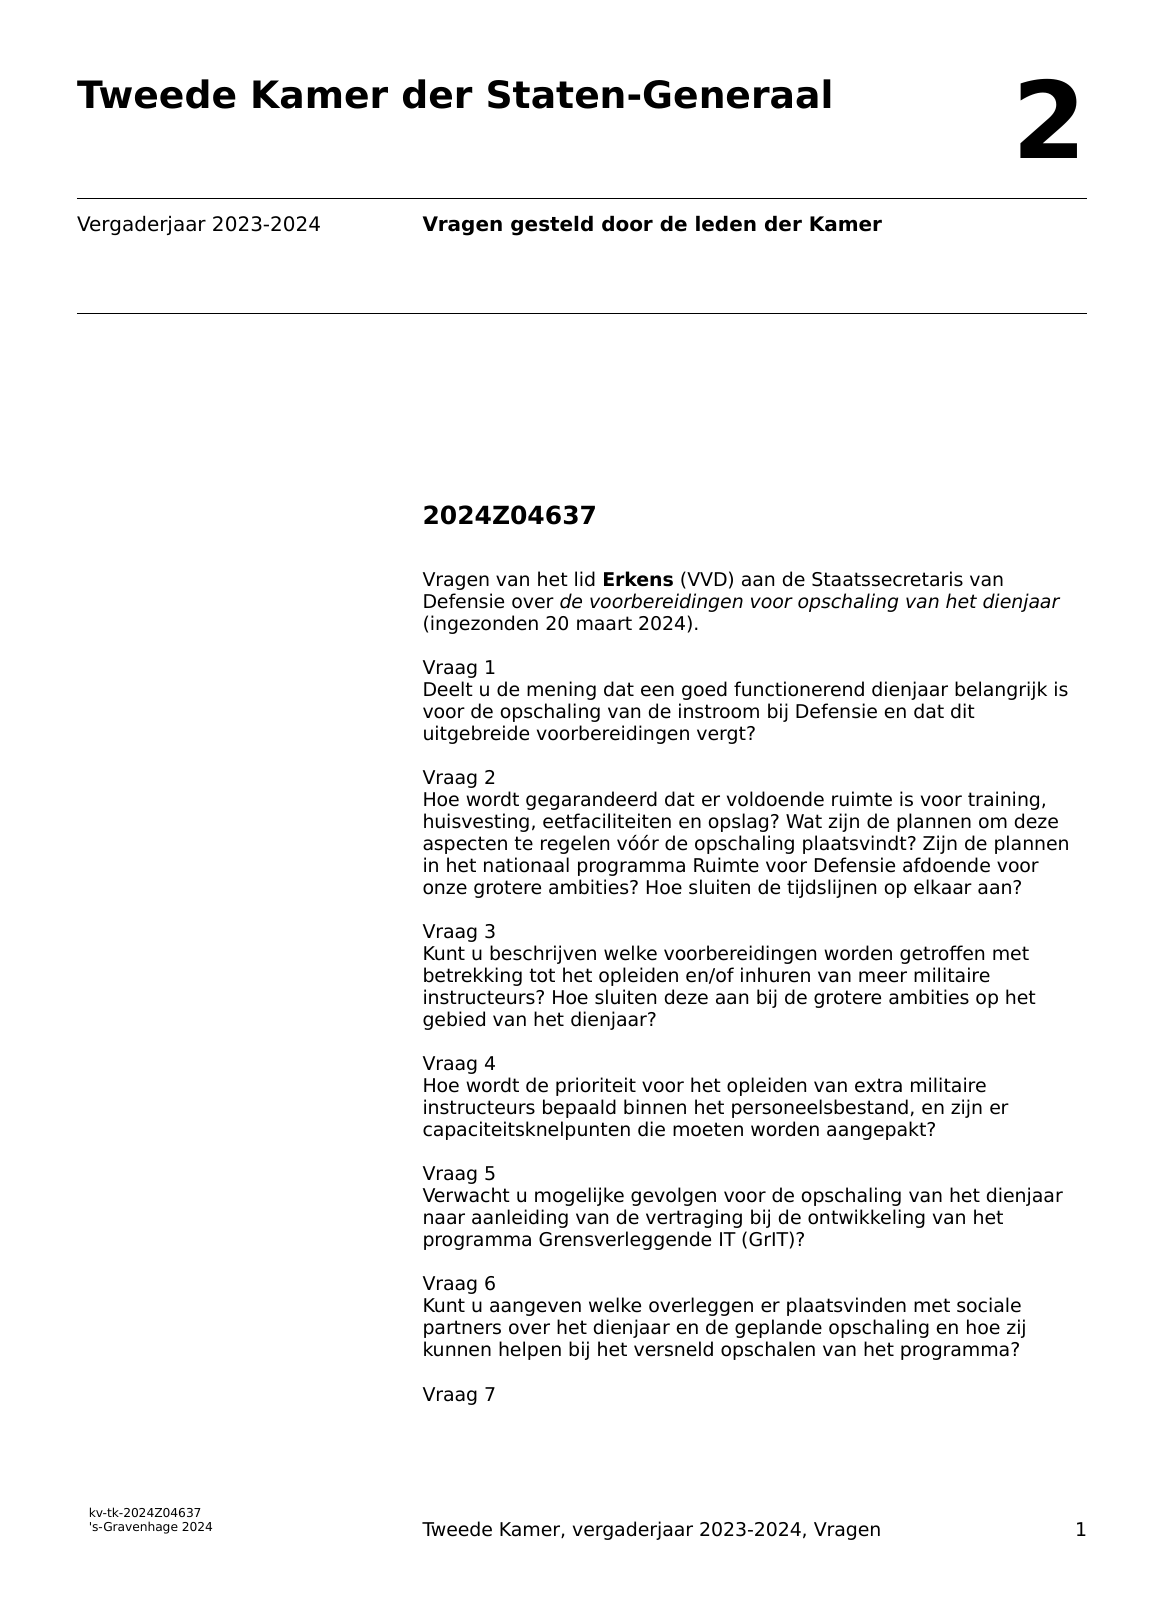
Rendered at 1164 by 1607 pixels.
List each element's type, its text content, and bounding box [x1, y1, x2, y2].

text Verwacht u mogelijke gevolgen voor de opschaling van het dienjaar naar aanleiding van de vertraging bij de ontwikkeling van het programma Grensverleggende IT (GrIT)? [422, 1185, 1087, 1251]
text 's-Gravenhage 2024 [88, 1520, 323, 1534]
text 2024Z04637 [422, 501, 1087, 531]
text Vraag 1 [422, 657, 1087, 679]
table_cell Vragen gesteld door de leden der Kamer [422, 199, 1087, 313]
text Deelt u de mening dat een goed functionerend dienjaar belangrijk is voor de opschaling van de instroom bij Defensie en dat dit uitgebreide voorbereidingen vergt? [422, 679, 1087, 745]
text Hoe wordt gegarandeerd dat er voldoende ruimte is voor training, huisvesting, eetfaciliteiten en opslag? Wat zijn de plannen om deze aspecten te regelen vóór de opschaling plaatsvindt? Zijn de plannen in het nationaal programma Ruimte voor Defensie afdoende voor onze grotere ambities? Hoe sluiten de tijdslijnen op elkaar aan? [422, 789, 1087, 899]
text Kunt u aangeven welke overleggen er plaatsvinden met sociale partners over het dienjaar en de geplande opschaling en hoe zij kunnen helpen bij het versneld opschalen van het programma? [422, 1295, 1087, 1361]
table_cell Vergaderjaar 2023-2024 [77, 199, 422, 313]
text Vraag 2 [422, 767, 1087, 789]
text Vraag 4 [422, 1053, 1087, 1075]
text Kunt u beschrijven welke voorbereidingen worden getroffen met betrekking tot het opleiden en/of inhuren van meer militaire instructeurs? Hoe sluiten deze aan bij de grotere ambities op het gebied van het dienjaar? [422, 943, 1087, 1031]
text Vragen van het lid Erkens (VVD) aan de Staatssecretaris van Defensie over de voorbereidingen voor opschaling van het dienjaar (ingezonden 20 maart 2024). [422, 569, 1087, 635]
text Vraag 7 [422, 1383, 1087, 1405]
text Hoe wordt de prioriteit voor het opleiden van extra militaire instructeurs bepaald binnen het personeelsbestand, en zijn er capaciteitsknelpunten die moeten worden aangepakt? [422, 1075, 1087, 1141]
text Vraag 6 [422, 1273, 1087, 1295]
table_header 2 [886, 59, 1087, 198]
text kv-tk-2024Z04637 [88, 1506, 323, 1520]
text Vraag 5 [422, 1163, 1087, 1185]
table_header Tweede Kamer der Staten-Generaal [77, 59, 886, 198]
text Vraag 3 [422, 921, 1087, 943]
